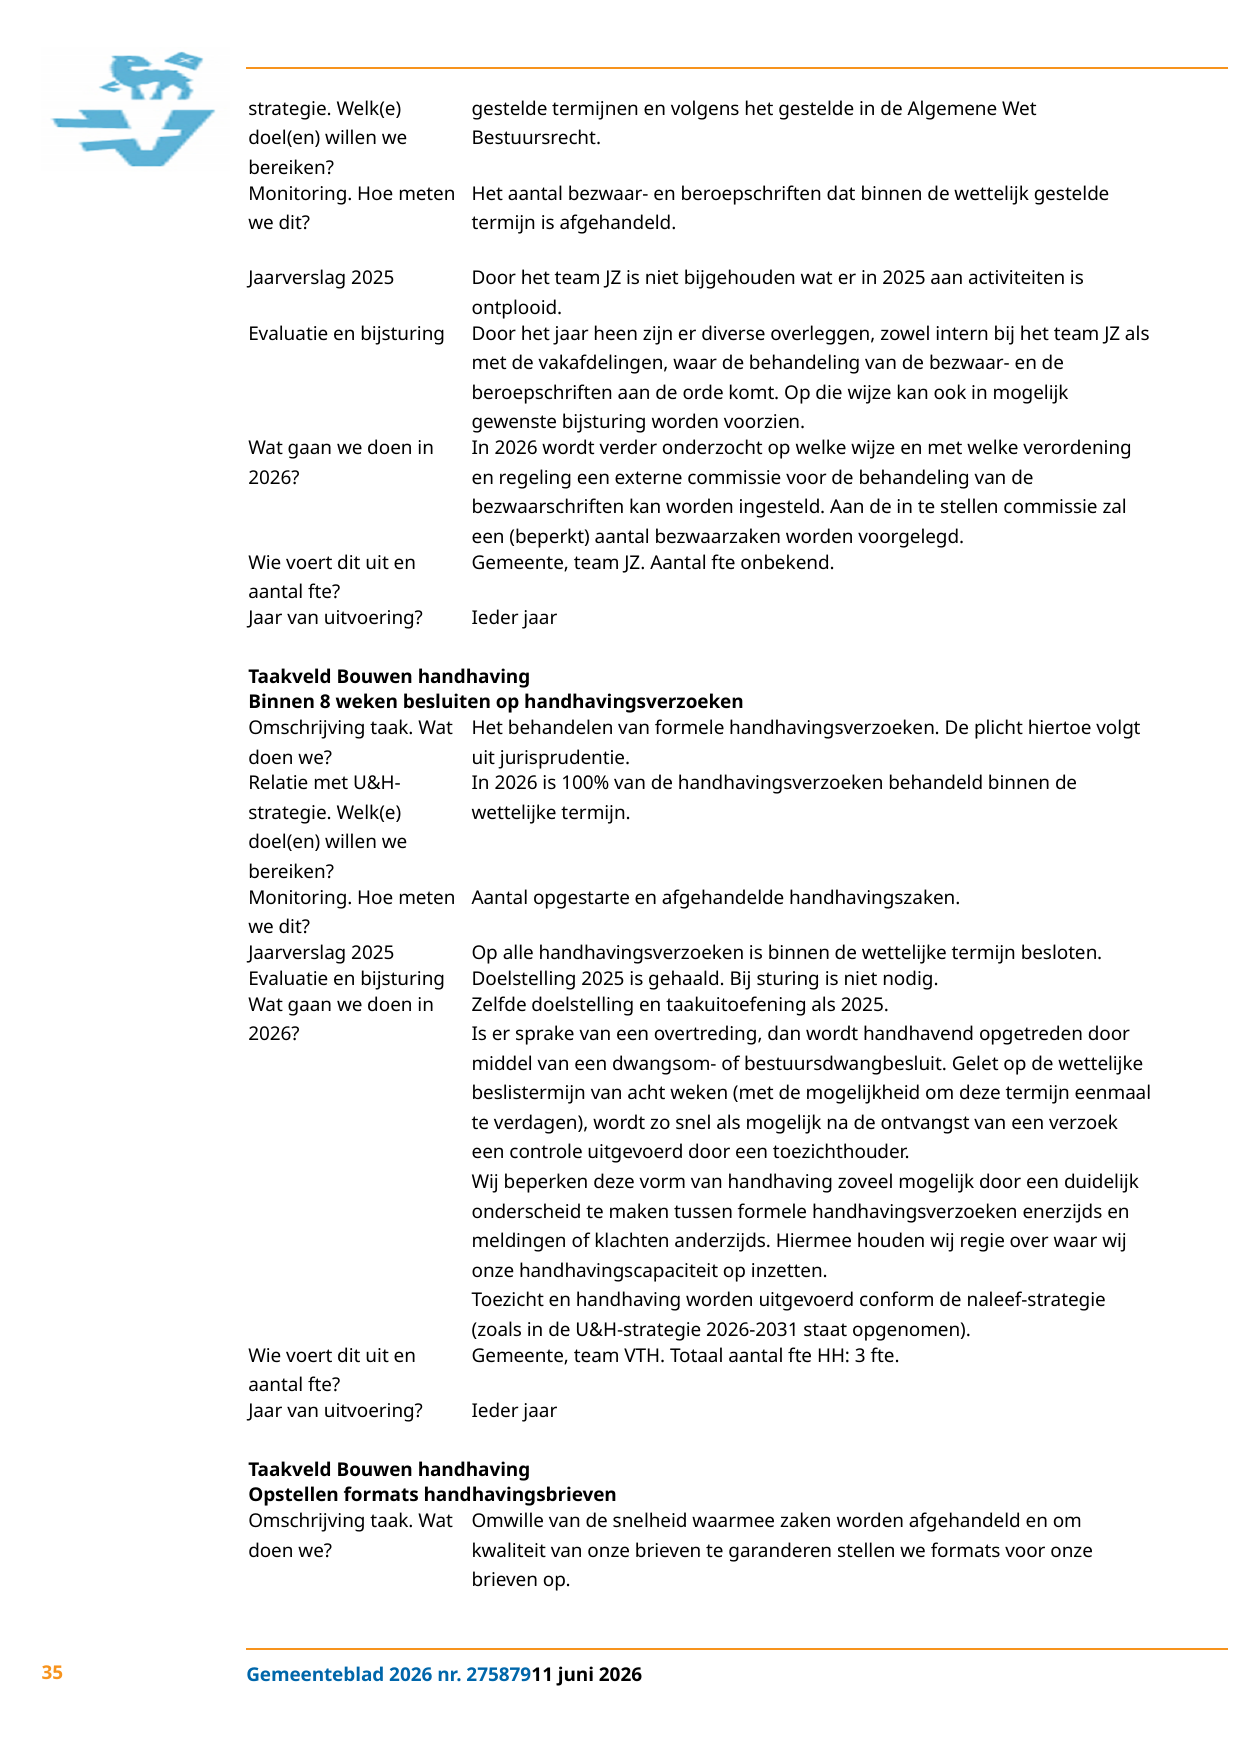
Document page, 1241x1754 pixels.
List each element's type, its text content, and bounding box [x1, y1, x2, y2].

table_cell Wie voert dit uit en aantal fte? [248, 549, 471, 604]
table_cell Het behandelen van formele handhavingsverzoeken. De plicht hiertoe volgt uit jurisprudentie. [471, 714, 1152, 769]
table_cell Jaar van uitvoering? [248, 604, 471, 630]
table_cell gestelde termijnen en volgens het gestelde in de Algemene Wet Bestuursrecht. [471, 95, 1152, 180]
table_cell In 2026 is 100% van de handhavingsverzoeken behandeld binnen de wettelijke termijn. [471, 770, 1152, 884]
table_cell Wat gaan we doen in 2026? [248, 991, 471, 1342]
table_cell Door het team JZ is niet bijgehouden wat er in 2025 aan activiteiten is ontplooid. [471, 265, 1152, 320]
table_cell Evaluatie en bijsturing [248, 320, 471, 434]
table_cell Op alle handhavingsverzoeken is binnen de wettelijke termijn besloten. [471, 939, 1152, 965]
table_cell Doelstelling 2025 is gehaald. Bij sturing is niet nodig. [471, 965, 1152, 991]
table_cell Ieder jaar [471, 1397, 1152, 1423]
table_cell Jaarverslag 2025 [248, 939, 471, 965]
table_cell Wie voert dit uit en aantal fte? [248, 1342, 471, 1397]
table_cell Het aantal bezwaar- en beroepschriften dat binnen de wettelijk gestelde termijn is afgehandeld. [471, 180, 1152, 264]
table_cell Omwille van de snelheid waarmee zaken worden afgehandeld en om kwaliteit van onze brieven te garanderen stellen we formats voor onze brieven op. [471, 1508, 1152, 1592]
picture [41, 47, 231, 172]
table_cell In 2026 wordt verder onderzocht op welke wijze en met welke verordening en regeling een externe commissie voor de behandeling van de bezwaarschriften kan worden ingesteld. Aan de in te stellen commissie zal een (beperkt) aantal bezwaarzaken worden voorgelegd. [471, 434, 1152, 549]
table_cell Wat gaan we doen in 2026? [248, 434, 471, 549]
table_cell Jaar van uitvoering? [248, 1397, 471, 1423]
table_cell Relatie met U&H-strategie. Welk(e) doel(en) willen we bereiken? [248, 770, 471, 884]
table_cell Aantal opgestarte en afgehandelde handhavingszaken. [471, 884, 1152, 939]
table_header Taakveld Bouwen handhaving [248, 663, 1152, 688]
table_cell Omschrijving taak. Wat doen we? [248, 714, 471, 769]
table_cell Ieder jaar [471, 604, 1152, 630]
table_cell Gemeente, team VTH. Totaal aantal fte HH: 3 fte. [471, 1342, 1152, 1397]
table_cell Gemeente, team JZ. Aantal fte onbekend. [471, 549, 1152, 604]
table_cell Monitoring. Hoe meten we dit? [248, 884, 471, 939]
table_cell Zelfde doelstelling en taakuitoefening als 2025. Is er sprake van een overtreding, dan wordt handhavend opgetreden door middel van een dwangsom- of bestuursdwangbesluit. Gelet op de wettelijke beslistermijn van acht weken (met de mogelijkheid om deze termijn eenmaal te verdagen), wordt zo snel als mogelijk na de ontvangst van een verzoek een controle uitgevoerd door een toezichthouder. Wij beperken deze vorm van handhaving zoveel mogelijk door een duidelijk onderscheid te maken tussen formele handhavingsverzoeken enerzijds en meldingen of klachten anderzijds. Hiermee houden wij regie over waar wij onze handhavingscapaciteit op inzetten. Toezicht en handhaving worden uitgevoerd conform de naleef-strategie (zoals in de U&H-strategie 2026-2031 staat opgenomen). [471, 991, 1152, 1342]
table_cell Omschrijving taak. Wat doen we? [248, 1508, 471, 1592]
table_cell Binnen 8 weken besluiten op handhavingsverzoeken [248, 689, 1152, 714]
table_cell Opstellen formats handhavingsbrieven [248, 1482, 1152, 1507]
table_cell Monitoring. Hoe meten we dit? [248, 180, 471, 264]
table_cell Evaluatie en bijsturing [248, 965, 471, 991]
table_header Taakveld Bouwen handhaving [248, 1456, 1152, 1482]
table_cell Jaarverslag 2025 [248, 265, 471, 320]
table_cell strategie. Welk(e) doel(en) willen we bereiken? [248, 95, 471, 180]
table_cell Door het jaar heen zijn er diverse overleggen, zowel intern bij het team JZ als met de vakafdelingen, waar de behandeling van de bezwaar- en de beroepschriften aan de orde komt. Op die wijze kan ook in mogelijk gewenste bijsturing worden voorzien. [471, 320, 1152, 434]
